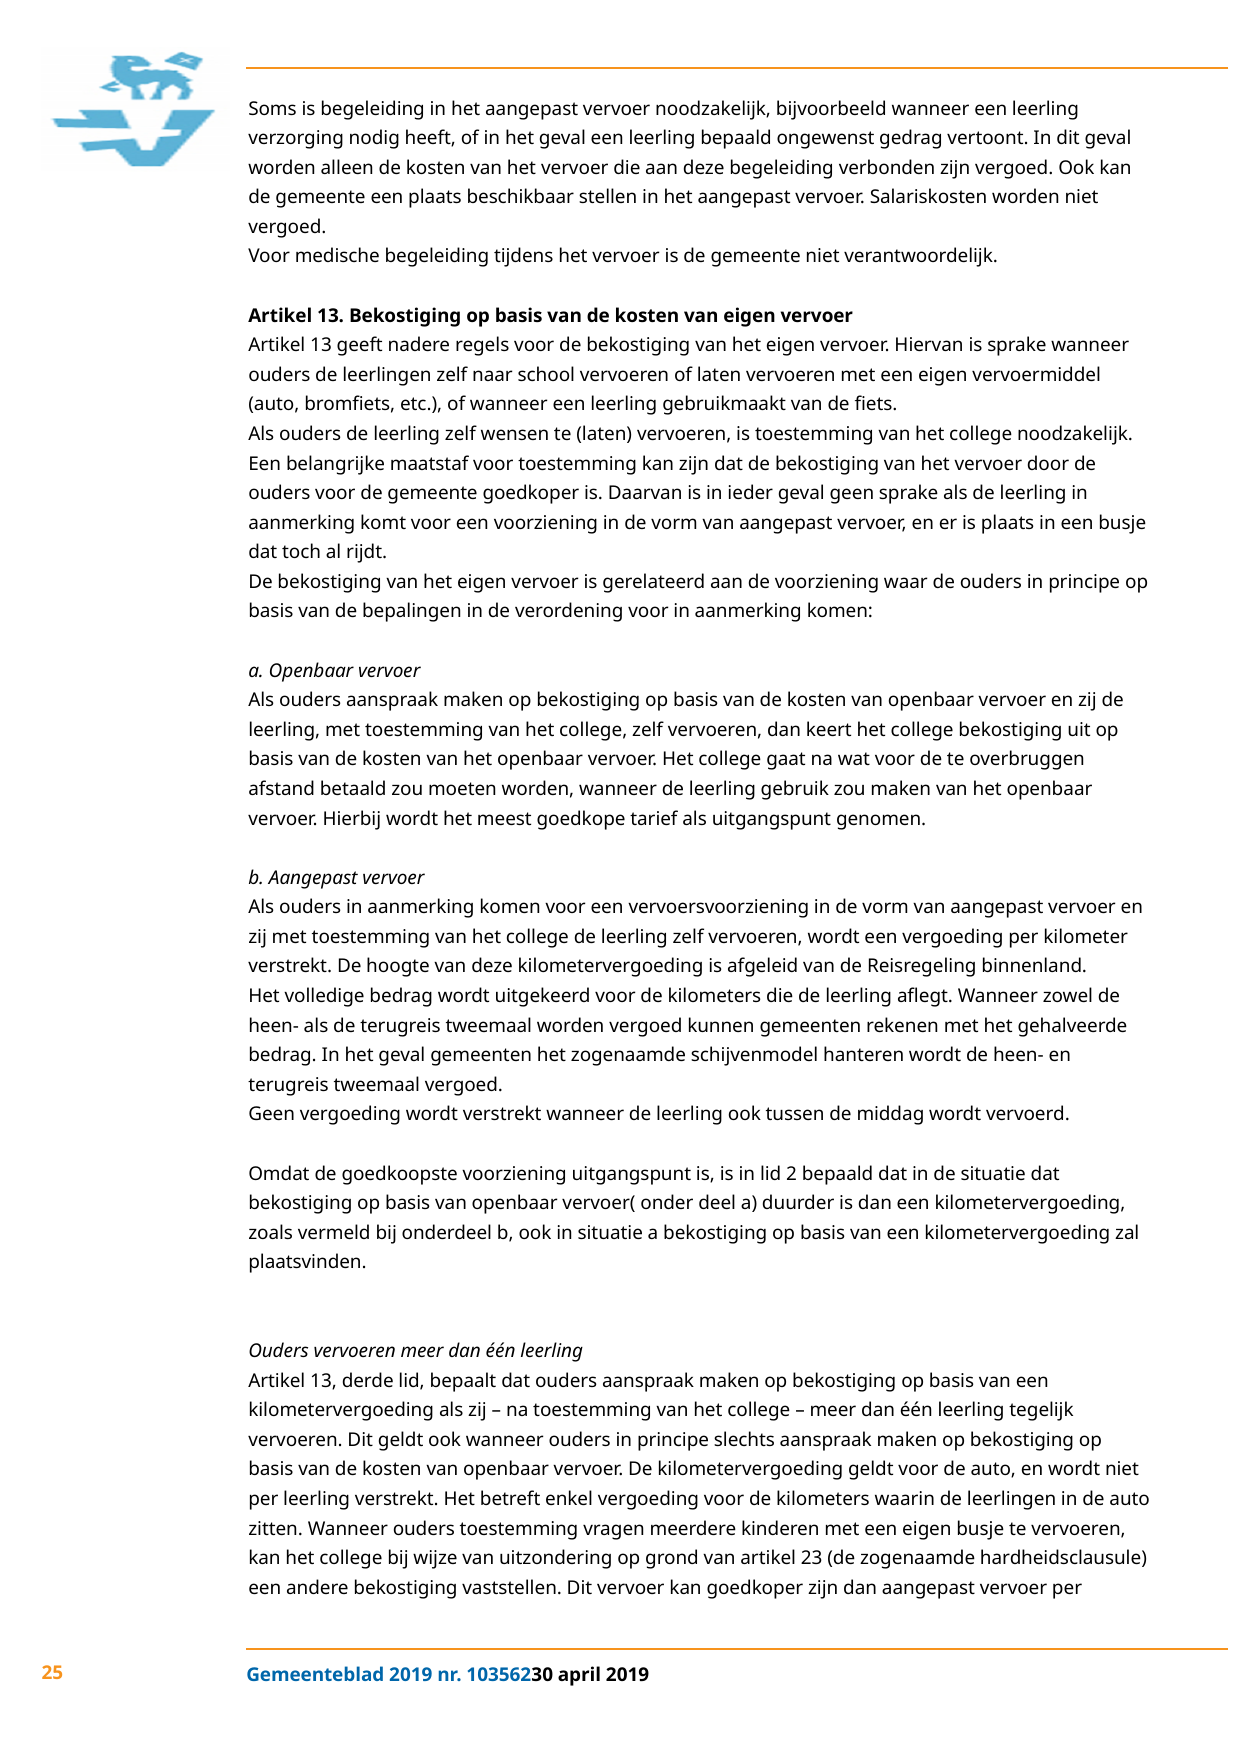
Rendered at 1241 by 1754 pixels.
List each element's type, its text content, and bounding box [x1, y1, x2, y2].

text Artikel 13, derde lid, bepaalt dat ouders aanspraak maken op bekostiging op basis van een kilometervergoeding als zij – na toestemming van het college – meer dan één leerling tegelijk vervoeren. Dit geldt ook wanneer ouders in principe slechts aanspraak maken op bekostiging op basis van de kosten van openbaar vervoer. De kilometervergoeding geldt voor de auto, en wordt niet per leerling verstrekt. Het betreft enkel vergoeding voor de kilometers waarin de leerlingen in de auto zitten. Wanneer ouders toestemming vragen meerdere kinderen met een eigen busje te vervoeren, kan het college bij wijze van uitzondering op grond van artikel 23 (de zogenaamde hardheidsclausule) een andere bekostiging vaststellen. Dit vervoer kan goedkoper zijn dan aangepast vervoer per [248, 1367, 1152, 1600]
text Als ouders in aanmerking komen voor een vervoersvoorziening in de vorm van aangepast vervoer en zij met toestemming van het college de leerling zelf vervoeren, wordt een vergoeding per kilometer verstrekt. De hoogte van deze kilometervergoeding is afgeleid van de Reisregeling binnenland. [248, 893, 1152, 978]
text Omdat de goedkoopste voorziening uitgangspunt is, is in lid 2 bepaald dat in de situatie dat bekostiging op basis van openbaar vervoer( onder deel a) duurder is dan een kilometervergoeding, zoals vermeld bij onderdeel b, ook in situatie a bekostiging op basis van een kilometervergoeding zal plaatsvinden. [248, 1160, 1152, 1274]
text Het volledige bedrag wordt uitgekeerd voor de kilometers die de leerling aflegt. Wanneer zowel de heen- als de terugreis tweemaal worden vergoed kunnen gemeenten rekenen met het gehalveerde bedrag. In het geval gemeenten het zogenaamde schijvenmodel hanteren wordt de heen- en terugreis tweemaal vergoed. [248, 982, 1152, 1097]
text Artikel 13. Bekostiging op basis van de kosten van eigen vervoer [248, 302, 1152, 328]
text Geen vergoeding wordt verstrekt wanneer de leerling ook tussen de middag wordt vervoerd. [248, 1101, 1152, 1126]
text Artikel 13 geeft nadere regels voor de bekostiging van het eigen vervoer. Hiervan is sprake wanneer ouders de leerlingen zelf naar school vervoeren of laten vervoeren met een eigen vervoermiddel (auto, bromfiets, etc.), of wanneer een leerling gebruikmaakt van de fiets. [248, 331, 1152, 416]
text a. Openbaar vervoer [248, 657, 1152, 683]
text De bekostiging van het eigen vervoer is gerelateerd aan de voorziening waar de ouders in principe op basis van de bepalingen in de verordening voor in aanmerking komen: [248, 568, 1152, 623]
text Soms is begeleiding in het aangepast vervoer noodzakelijk, bijvoorbeeld wanneer een leerling verzorging nodig heeft, of in het geval een leerling bepaald ongewenst gedrag vertoont. In dit geval worden alleen de kosten van het vervoer die aan deze begeleiding verbonden zijn vergoed. Ook kan de gemeente een plaats beschikbaar stellen in het aangepast vervoer. Salariskosten worden niet vergoed. [248, 95, 1152, 239]
text Als ouders aanspraak maken op bekostiging op basis van de kosten van openbaar vervoer en zij de leerling, met toestemming van het college, zelf vervoeren, dan keert het college bekostiging uit op basis van de kosten van het openbaar vervoer. Het college gaat na wat voor de te overbruggen afstand betaald zou moeten worden, wanneer de leerling gebruik zou maken van het openbaar vervoer. Hierbij wordt het meest goedkope tarief als uitgangspunt genomen. [248, 686, 1152, 831]
text Voor medische begeleiding tijdens het vervoer is de gemeente niet verantwoordelijk. [248, 243, 1152, 268]
text b. Aangepast vervoer [248, 864, 1152, 890]
text Ouders vervoeren meer dan één leerling [248, 1337, 1152, 1363]
picture [41, 47, 231, 172]
text Als ouders de leerling zelf wensen te (laten) vervoeren, is toestemming van het college noodzakelijk. Een belangrijke maatstaf voor toestemming kan zijn dat de bekostiging van het vervoer door de ouders voor de gemeente goedkoper is. Daarvan is in ieder geval geen sprake als de leerling in aanmerking komt voor een voorziening in de vorm van aangepast vervoer, en er is plaats in een busje dat toch al rijdt. [248, 420, 1152, 564]
